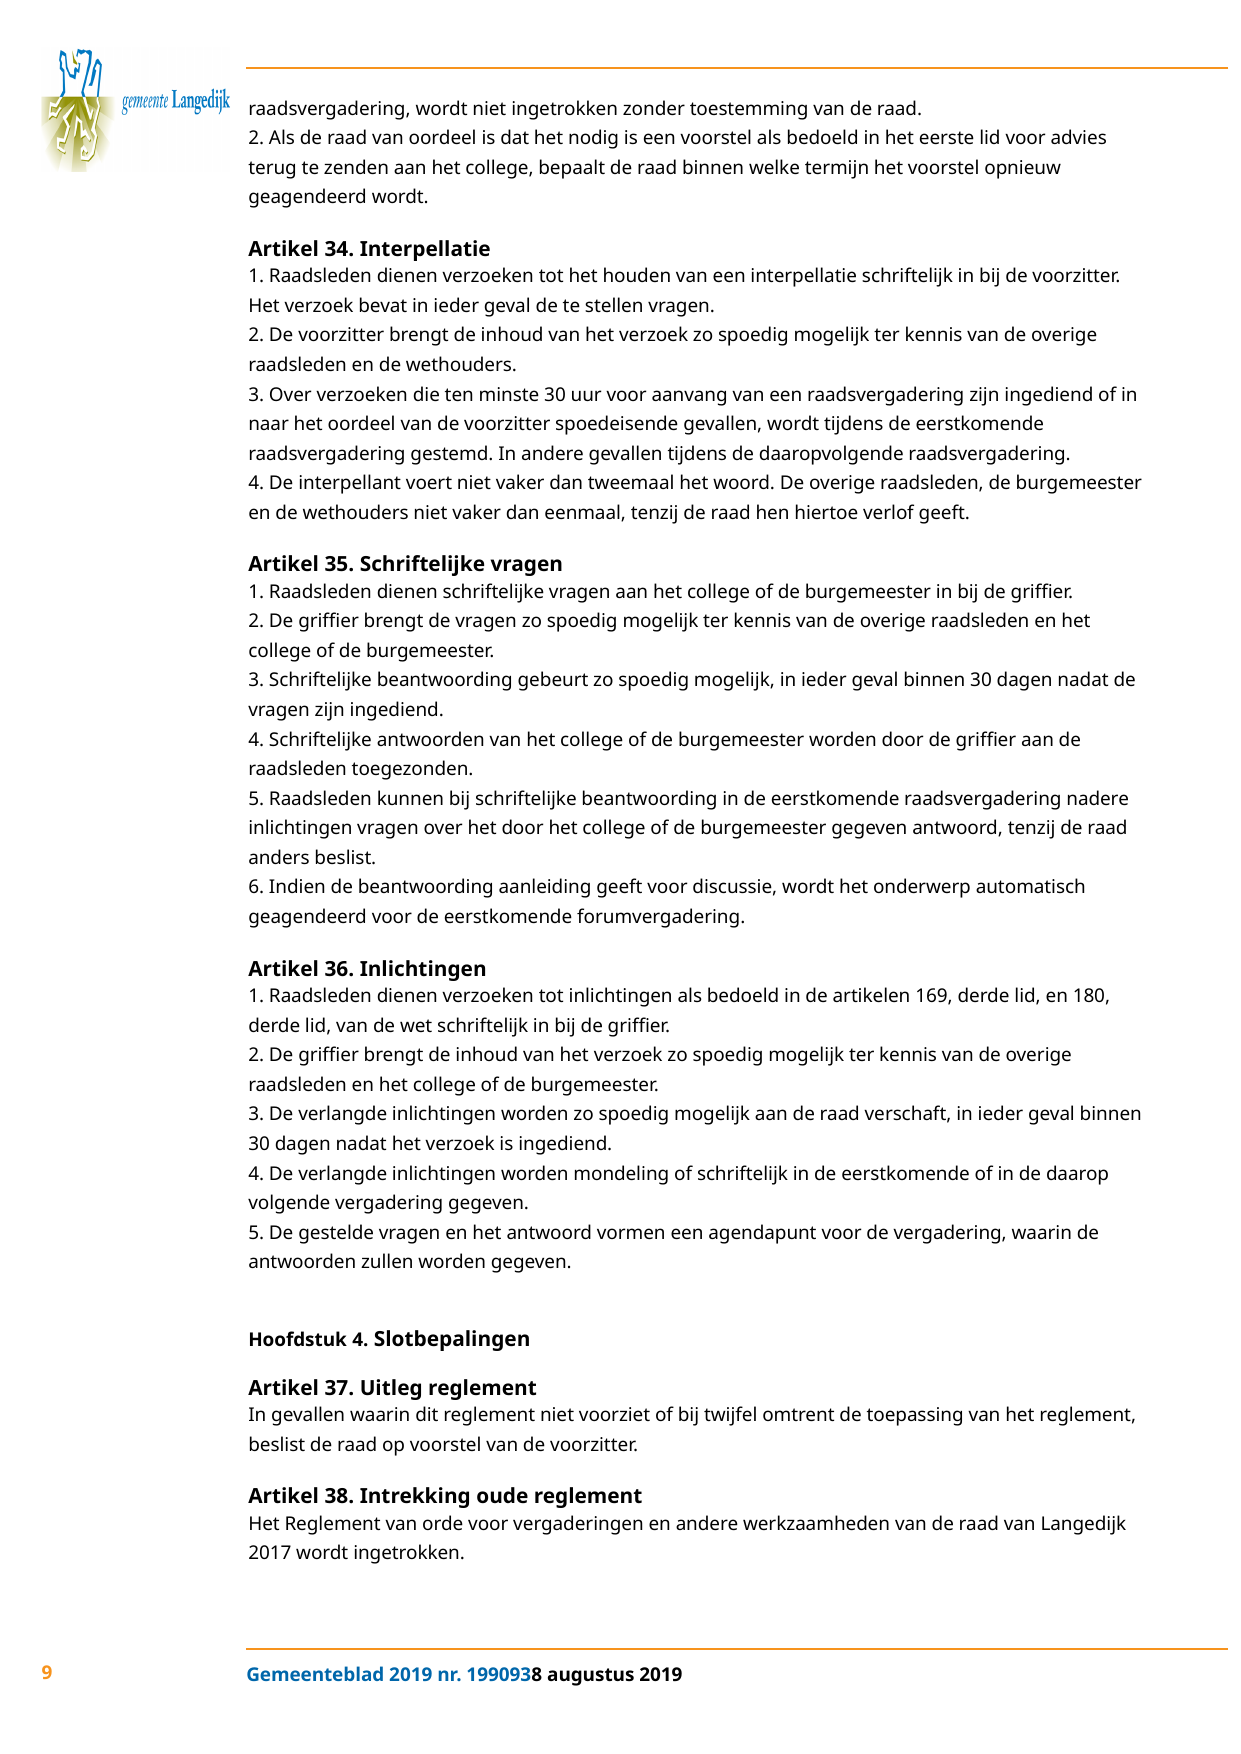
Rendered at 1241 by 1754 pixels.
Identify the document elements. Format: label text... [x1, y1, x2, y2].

text 4. De verlangde inlichtingen worden mondeling of schriftelijk in de eerstkomende of in de daarop volgende vergadering gegeven. [248, 1160, 1152, 1215]
text 1. Raadsleden dienen schriftelijke vragen aan het college of de burgemeester in bij de griffier. [248, 578, 1152, 604]
text Artikel 38. Intrekking oude reglement [248, 1481, 1152, 1510]
text Artikel 36. Inlichtingen [248, 954, 1152, 982]
text In gevallen waarin dit reglement niet voorziet of bij twijfel omtrent de toepassing van het reglement, beslist de raad op voorstel van de voorzitter. [248, 1401, 1152, 1457]
text 4. Schriftelijke antwoorden van het college of de burgemeester worden door de griffier aan de raadsleden toegezonden. [248, 726, 1152, 781]
text Hoofdstuk 4. Slotbepalingen [248, 1324, 1152, 1352]
text 2. De voorzitter brengt de inhoud van het verzoek zo spoedig mogelijk ter kennis van de overige raadsleden en de wethouders. [248, 322, 1152, 377]
text 3. Schriftelijke beantwoording gebeurt zo spoedig mogelijk, in ieder geval binnen 30 dagen nadat de vragen zijn ingediend. [248, 667, 1152, 722]
text 3. De verlangde inlichtingen worden zo spoedig mogelijk aan de raad verschaft, in ieder geval binnen 30 dagen nadat het verzoek is ingediend. [248, 1101, 1152, 1156]
text 5. Raadsleden kunnen bij schriftelijke beantwoording in de eerstkomende raadsvergadering nadere inlichtingen vragen over het door het college of de burgemeester gegeven antwoord, tenzij de raad anders beslist. [248, 785, 1152, 870]
picture [41, 47, 231, 172]
text Artikel 34. Interpellatie [248, 234, 1152, 262]
text 2. De griffier brengt de inhoud van het verzoek zo spoedig mogelijk ter kennis van de overige raadsleden en het college of de burgemeester. [248, 1041, 1152, 1097]
text 5. De gestelde vragen en het antwoord vormen een agendapunt voor de vergadering, waarin de antwoorden zullen worden gegeven. [248, 1219, 1152, 1274]
text Artikel 37. Uitleg reglement [248, 1373, 1152, 1401]
text raadsvergadering, wordt niet ingetrokken zonder toestemming van de raad. [248, 95, 1152, 121]
text 1. Raadsleden dienen verzoeken tot inlichtingen als bedoeld in de artikelen 169, derde lid, en 180, derde lid, van de wet schriftelijk in bij de griffier. [248, 982, 1152, 1037]
text Het Reglement van orde voor vergaderingen en andere werkzaamheden van de raad van Langedijk 2017 wordt ingetrokken. [248, 1510, 1152, 1565]
text 4. De interpellant voert niet vaker dan tweemaal het woord. De overige raadsleden, de burgemeester en de wethouders niet vaker dan eenmaal, tenzij de raad hen hiertoe verlof geeft. [248, 469, 1152, 525]
text Artikel 35. Schriftelijke vragen [248, 549, 1152, 578]
text 6. Indien de beantwoording aanleiding geeft voor discussie, wordt het onderwerp automatisch geagendeerd voor de eerstkomende forumvergadering. [248, 874, 1152, 929]
text 2. Als de raad van oordeel is dat het nodig is een voorstel als bedoeld in het eerste lid voor advies terug te zenden aan het college, bepaalt de raad binnen welke termijn het voorstel opnieuw geagendeerd wordt. [248, 124, 1152, 209]
text 3. Over verzoeken die ten minste 30 uur voor aanvang van een raadsvergadering zijn ingediend of in naar het oordeel van de voorzitter spoedeisende gevallen, wordt tijdens de eerstkomende raadsvergadering gestemd. In andere gevallen tijdens de daaropvolgende raadsvergadering. [248, 381, 1152, 466]
text 2. De griffier brengt de vragen zo spoedig mogelijk ter kennis van de overige raadsleden en het college of de burgemeester. [248, 607, 1152, 663]
text 1. Raadsleden dienen verzoeken tot het houden van een interpellatie schriftelijk in bij de voorzitter. Het verzoek bevat in ieder geval de te stellen vragen. [248, 262, 1152, 318]
